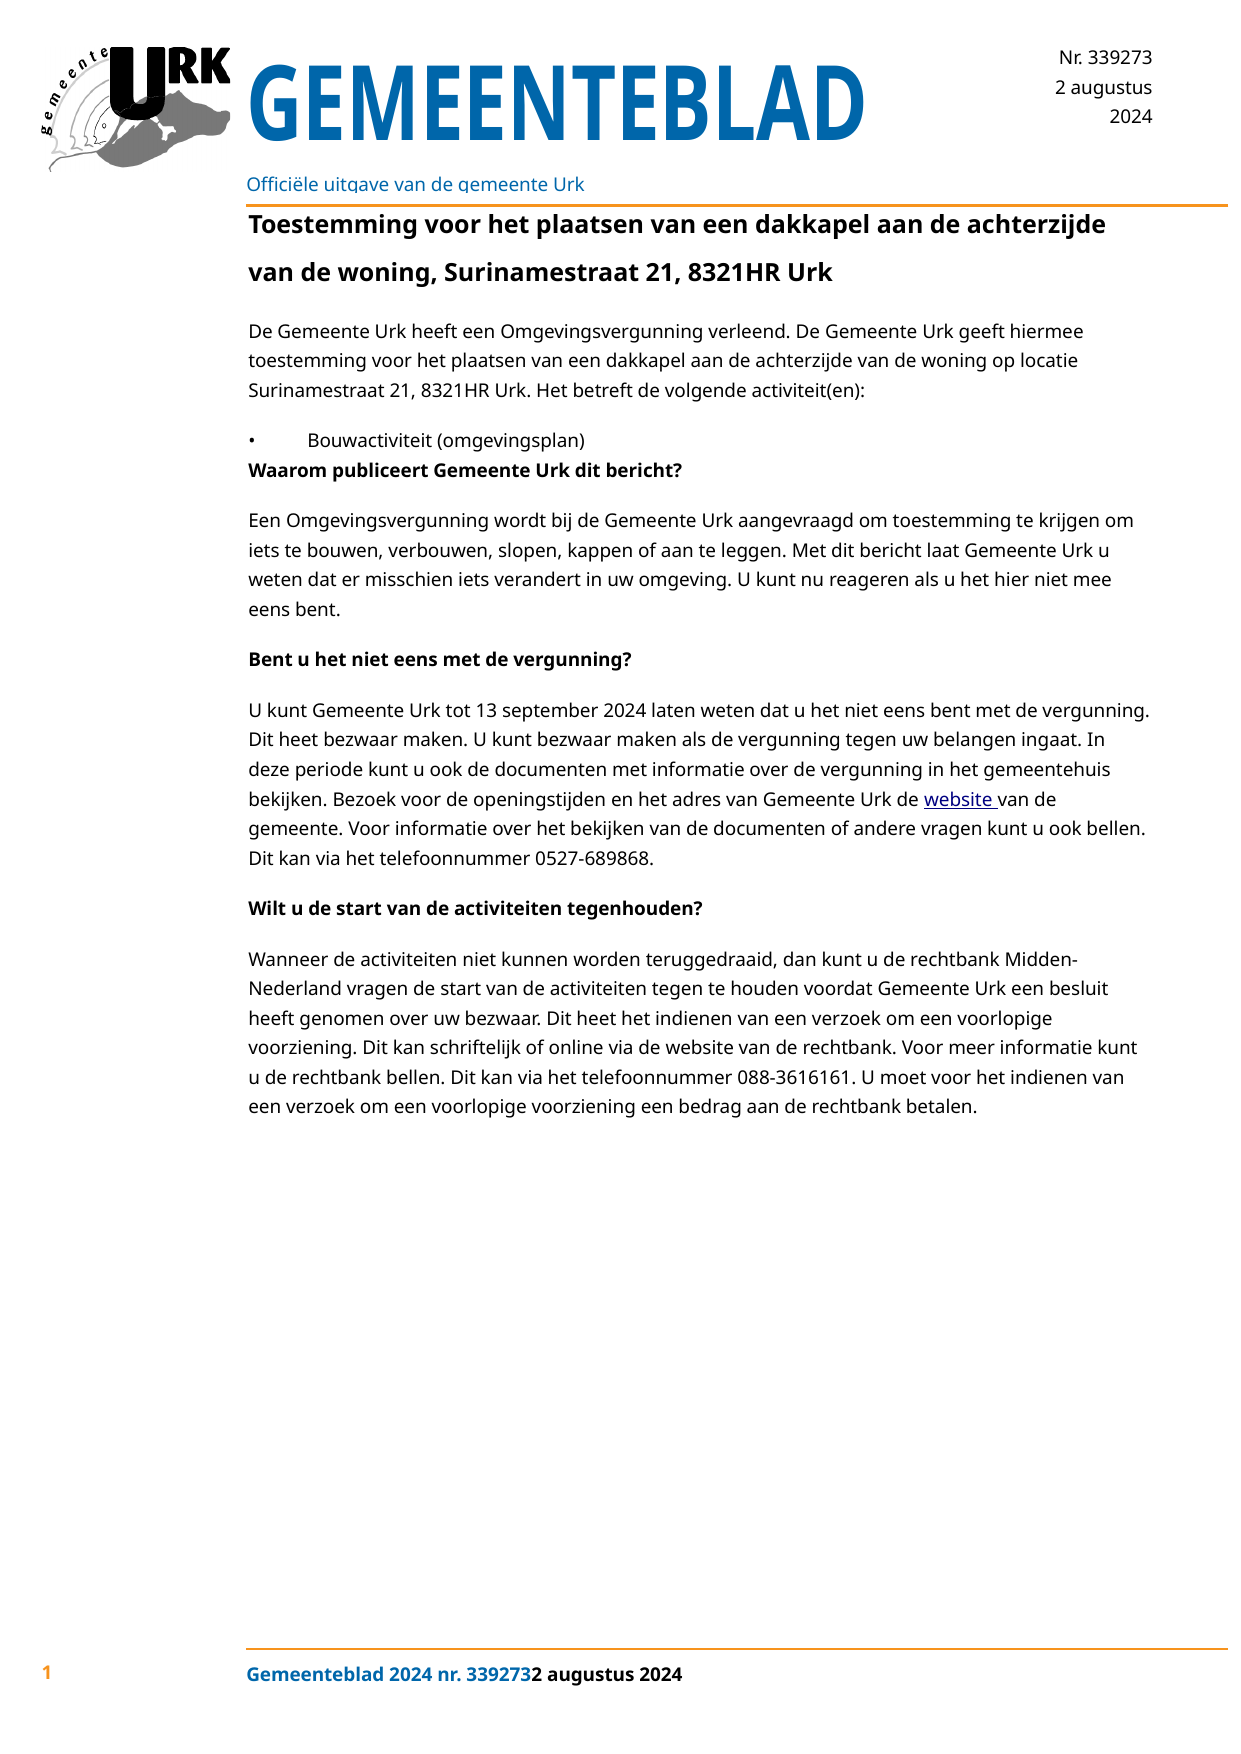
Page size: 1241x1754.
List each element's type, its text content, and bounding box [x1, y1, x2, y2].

text De Gemeente Urk heeft een Omgevingsvergunning verleend. De Gemeente Urk geeft hiermee toestemming voor het plaatsen van een dakkapel aan de achterzijde van de woning op locatie Surinamestraat 21, 8321HR Urk. Het betreft de volgende activiteit(en): [248, 318, 1152, 403]
text Wanneer de activiteiten niet kunnen worden teruggedraaid, dan kunt u de rechtbank Midden-Nederland vragen de start van de activiteiten tegen te houden voordat Gemeente Urk een besluit heeft genomen over uw bezwaar. Dit heet het indienen van een verzoek om een voorlopige voorziening. Dit kan schriftelijk of online via de website van de rechtbank. Voor meer informatie kunt u de rechtbank bellen. Dit kan via het telefoonnummer 088-3616161. U moet voor het indienen van een verzoek om een voorlopige voorziening een bedrag aan de rechtbank betalen. [248, 946, 1152, 1119]
list Bouwactiviteit (omgevingsplan) [248, 427, 1152, 453]
text Bent u het niet eens met de vergunning? [248, 647, 1152, 672]
text Wilt u de start van de activiteiten tegenhouden? [248, 895, 1152, 921]
picture [41, 47, 231, 172]
text Waarom publiceert Gemeente Urk dit bericht? [248, 457, 1152, 483]
text U kunt Gemeente Urk tot 13 september 2024 laten weten dat u het niet eens bent met de vergunning. Dit heet bezwaar maken. U kunt bezwaar maken als de vergunning tegen uw belangen ingaat. In deze periode kunt u ook de documenten met informatie over de vergunning in het gemeentehuis bekijken. Bezoek voor de openingstijden en het adres van Gemeente Urk de website van de gemeente. Voor informatie over het bekijken van de documenten of andere vragen kunt u ook bellen. Dit kan via het telefoonnummer 0527-689868. [248, 697, 1152, 871]
text Toestemming voor het plaatsen van een dakkapel aan de achterzijde van de woning, Surinamestraat 21, 8321HR Urk [248, 207, 1152, 288]
text Een Omgevingsvergunning wordt bij de Gemeente Urk aangevraagd om toestemming te krijgen om iets te bouwen, verbouwen, slopen, kappen of aan te leggen. Met dit bericht laat Gemeente Urk u weten dat er misschien iets verandert in uw omgeving. U kunt nu reageren als u het hier niet mee eens bent. [248, 507, 1152, 622]
